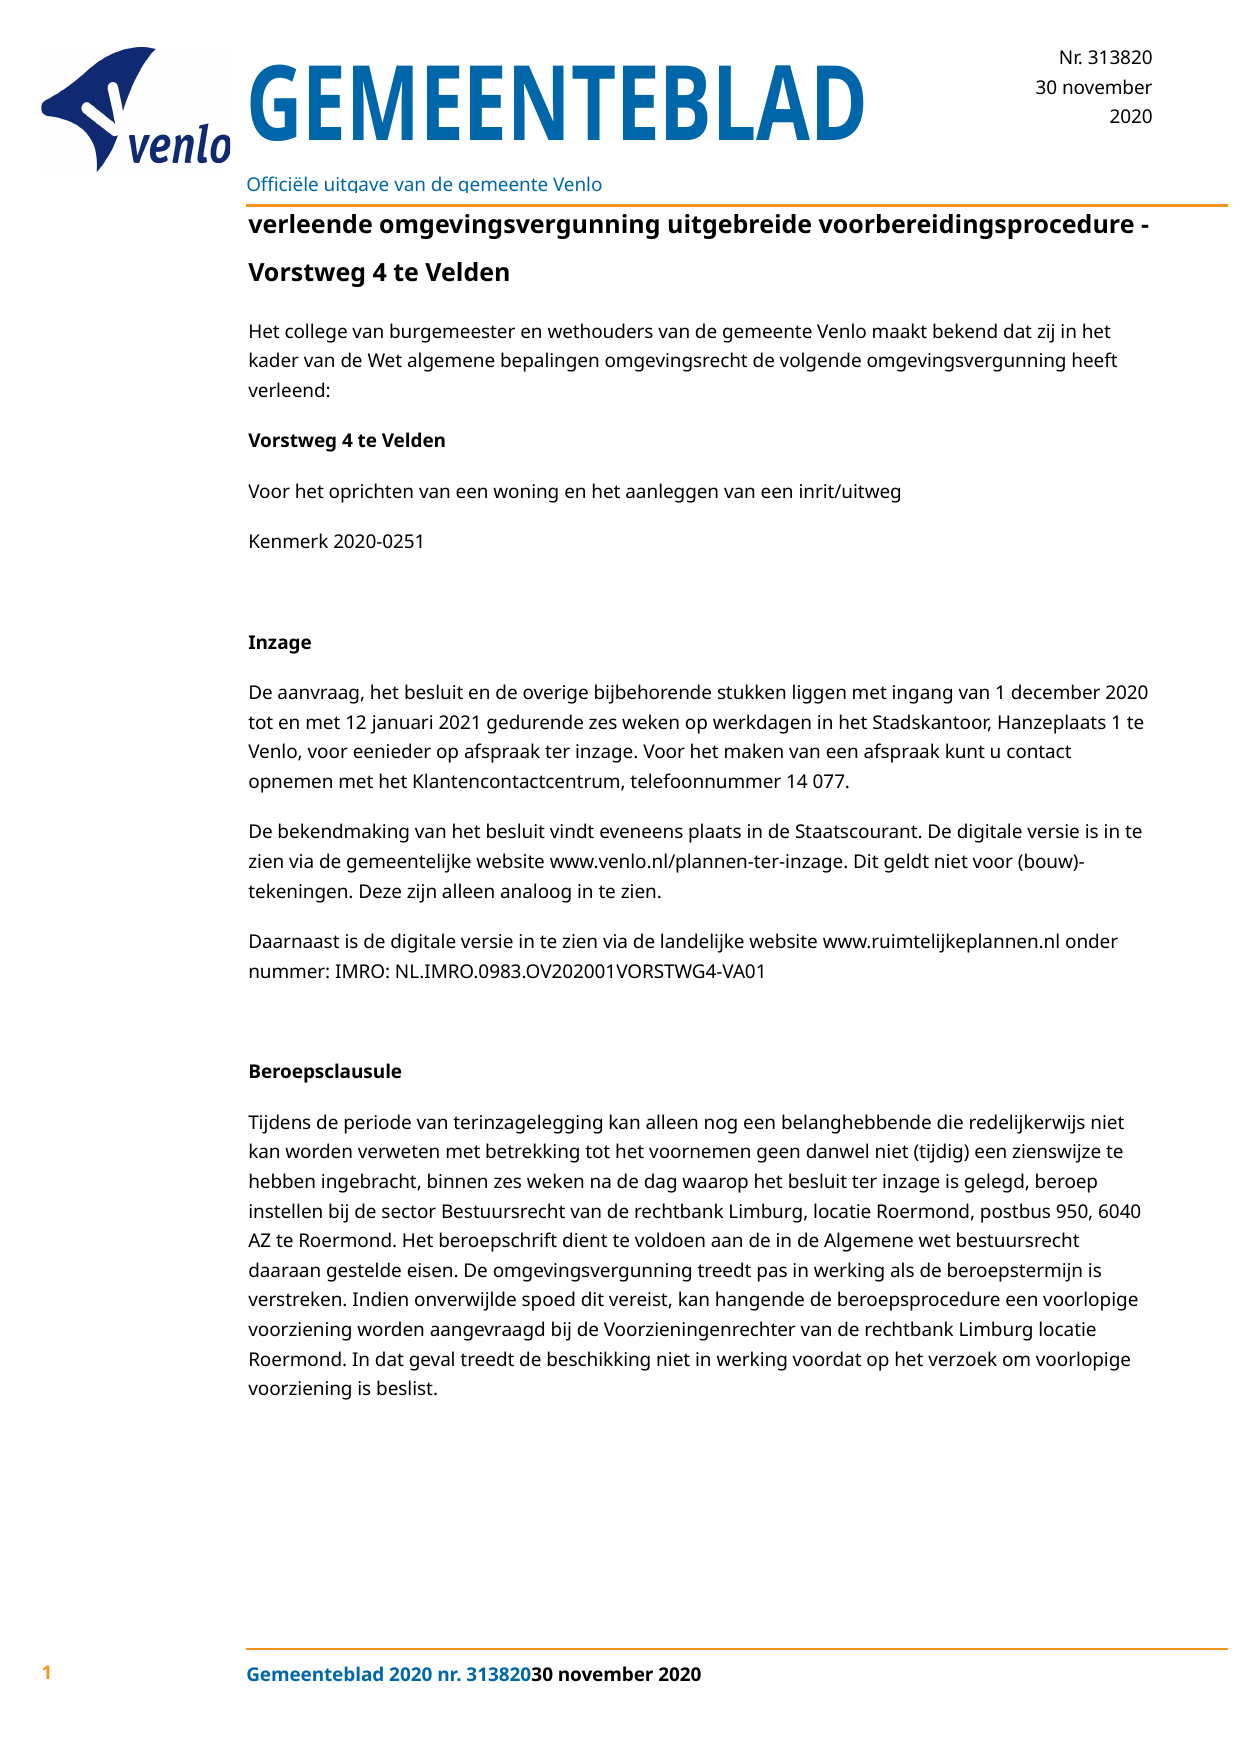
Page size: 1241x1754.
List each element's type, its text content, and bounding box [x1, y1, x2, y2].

text Vorstweg 4 te Velden [248, 427, 1152, 453]
text verleende omgevingsvergunning uitgebreide voorbereidingsprocedure - Vorstweg 4 te Velden [248, 207, 1152, 288]
text Tijdens de periode van terinzagelegging kan alleen nog een belanghebbende die redelijkerwijs niet kan worden verweten met betrekking tot het voornemen geen danwel niet (tijdig) een zienswijze te hebben ingebracht, binnen zes weken na de dag waarop het besluit ter inzage is gelegd, beroep instellen bij de sector Bestuursrecht van de rechtbank Limburg, locatie Roermond, postbus 950, 6040 AZ te Roermond. Het beroepschrift dient te voldoen aan de in de Algemene wet bestuursrecht daaraan gestelde eisen. De omgevingsvergunning treedt pas in werking als de beroepstermijn is verstreken. Indien onverwijlde spoed dit vereist, kan hangende de beroepsprocedure een voorlopige voorziening worden aangevraagd bij de Voorzieningenrechter van de rechtbank Limburg locatie Roermond. In dat geval treedt de beschikking niet in werking voordat op het verzoek om voorlopige voorziening is beslist. [248, 1109, 1152, 1401]
text De bekendmaking van het besluit vindt eveneens plaats in de Staatscourant. De digitale versie is in te zien via de gemeentelijke website www.venlo.nl/plannen-ter-inzage. Dit geldt niet voor (bouw)-tekeningen. Deze zijn alleen analoog in te zien. [248, 819, 1152, 904]
text De aanvraag, het besluit en de overige bijbehorende stukken liggen met ingang van 1 december 2020 tot en met 12 januari 2021 gedurende zes weken op werkdagen in het Stadskantoor, Hanzeplaats 1 te Venlo, voor eenieder op afspraak ter inzage. Voor het maken van een afspraak kunt u contact opnemen met het Klantencontactcentrum, telefoonnummer 14 077. [248, 679, 1152, 794]
text Daarnaast is de digitale versie in te zien via de landelijke website www.ruimtelijkeplannen.nl onder nummer: IMRO: NL.IMRO.0983.OV202001VORSTWG4-VA01 [248, 928, 1152, 984]
text Kenmerk 2020-0251 [248, 528, 1152, 554]
text Het college van burgemeester en wethouders van de gemeente Venlo maakt bekend dat zij in het kader van de Wet algemene bepalingen omgevingsrecht de volgende omgevingsvergunning heeft verleend: [248, 318, 1152, 403]
text Inzage [248, 629, 1152, 655]
picture [41, 47, 231, 172]
text Beroepsclausule [248, 1059, 1152, 1084]
text Voor het oprichten van een woning en het aanleggen van een inrit/uitweg [248, 478, 1152, 504]
